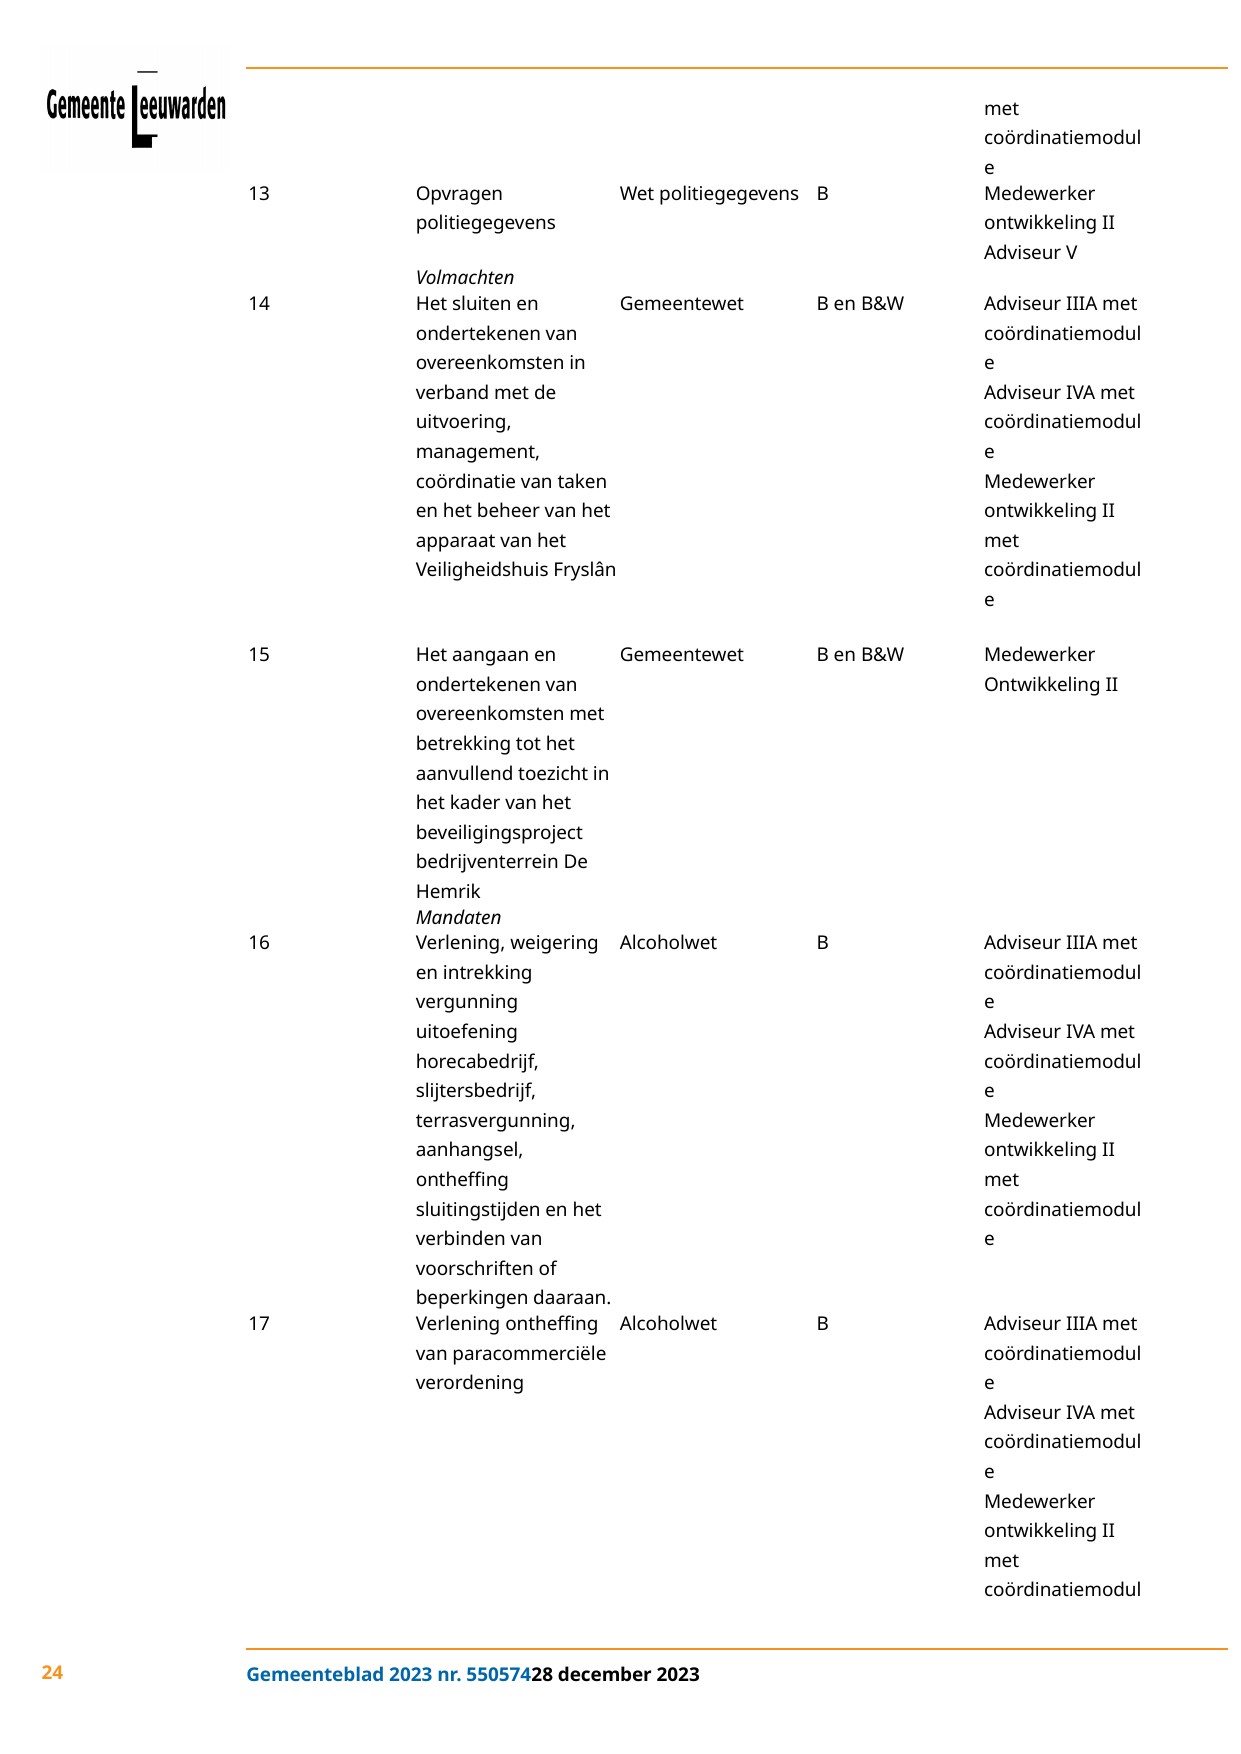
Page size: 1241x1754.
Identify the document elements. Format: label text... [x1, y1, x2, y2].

table_cell B en B&W [816, 290, 984, 641]
table_cell Alcoholwet [620, 1310, 816, 1602]
table_cell [816, 904, 984, 929]
table_cell Het sluiten en ondertekenen van overeenkomsten in verband met de uitvoering, management, coördinatie van taken en het beheer van het apparaat van het Veiligheidshuis Fryslân [416, 290, 619, 641]
table_cell [620, 904, 816, 929]
table_cell 15 [248, 641, 416, 904]
table_cell B [816, 930, 984, 1310]
table_cell B [816, 180, 984, 264]
table_cell [416, 95, 619, 180]
table_cell Adviseur IIIA met coördinatiemodule Adviseur IVA met coördinatiemodule Medewerker ontwikkeling II met coördinatiemodule [984, 930, 1152, 1310]
table_cell Medewerker ontwikkeling II Adviseur V [984, 180, 1152, 264]
table_cell Mandaten [416, 904, 619, 929]
table_cell 16 [248, 930, 416, 1310]
table_cell B [816, 1310, 984, 1602]
table_cell Gemeentewet [620, 641, 816, 904]
table_cell met coördinatiemodule [984, 95, 1152, 180]
table_cell 14 [248, 290, 416, 641]
table_cell 17 [248, 1310, 416, 1602]
table_cell [984, 265, 1152, 290]
table_cell Verlening, weigering en intrekking vergunning uitoefening horecabedrijf, slijtersbedrijf, terrasvergunning, aanhangsel, ontheffing sluitingstijden en het verbinden van voorschriften of beperkingen daaraan. [416, 930, 619, 1310]
table_cell [620, 265, 816, 290]
table_cell Medewerker Ontwikkeling II [984, 641, 1152, 904]
table_cell [984, 904, 1152, 929]
table_cell Wet politiegegevens [620, 180, 816, 264]
table_cell [816, 265, 984, 290]
table_cell Opvragen politiegegevens [416, 180, 619, 264]
table_cell [248, 904, 416, 929]
table_cell Volmachten [416, 265, 619, 290]
table_cell Verlening ontheffing van paracommerciële verordening [416, 1310, 619, 1602]
table_cell [620, 95, 816, 180]
table_cell [816, 95, 984, 180]
table_cell Adviseur IIIA met coördinatiemodule Adviseur IVA met coördinatiemodule Medewerker ontwikkeling II met coördinatiemodule [984, 290, 1152, 641]
table_cell 13 [248, 180, 416, 264]
table_cell B en B&W [816, 641, 984, 904]
table_cell Het aangaan en ondertekenen van overeenkomsten met betrekking tot het aanvullend toezicht in het kader van het beveiligingsproject bedrijventerrein De Hemrik [416, 641, 619, 904]
table_cell [248, 95, 416, 180]
table_cell Gemeentewet [620, 290, 816, 641]
table_cell Adviseur IIIA met coördinatiemodule Adviseur IVA met coördinatiemodule Medewerker ontwikkeling II met coördinatiemodul [984, 1310, 1152, 1602]
table_cell [248, 265, 416, 290]
picture [41, 47, 231, 172]
table_cell Alcoholwet [620, 930, 816, 1310]
